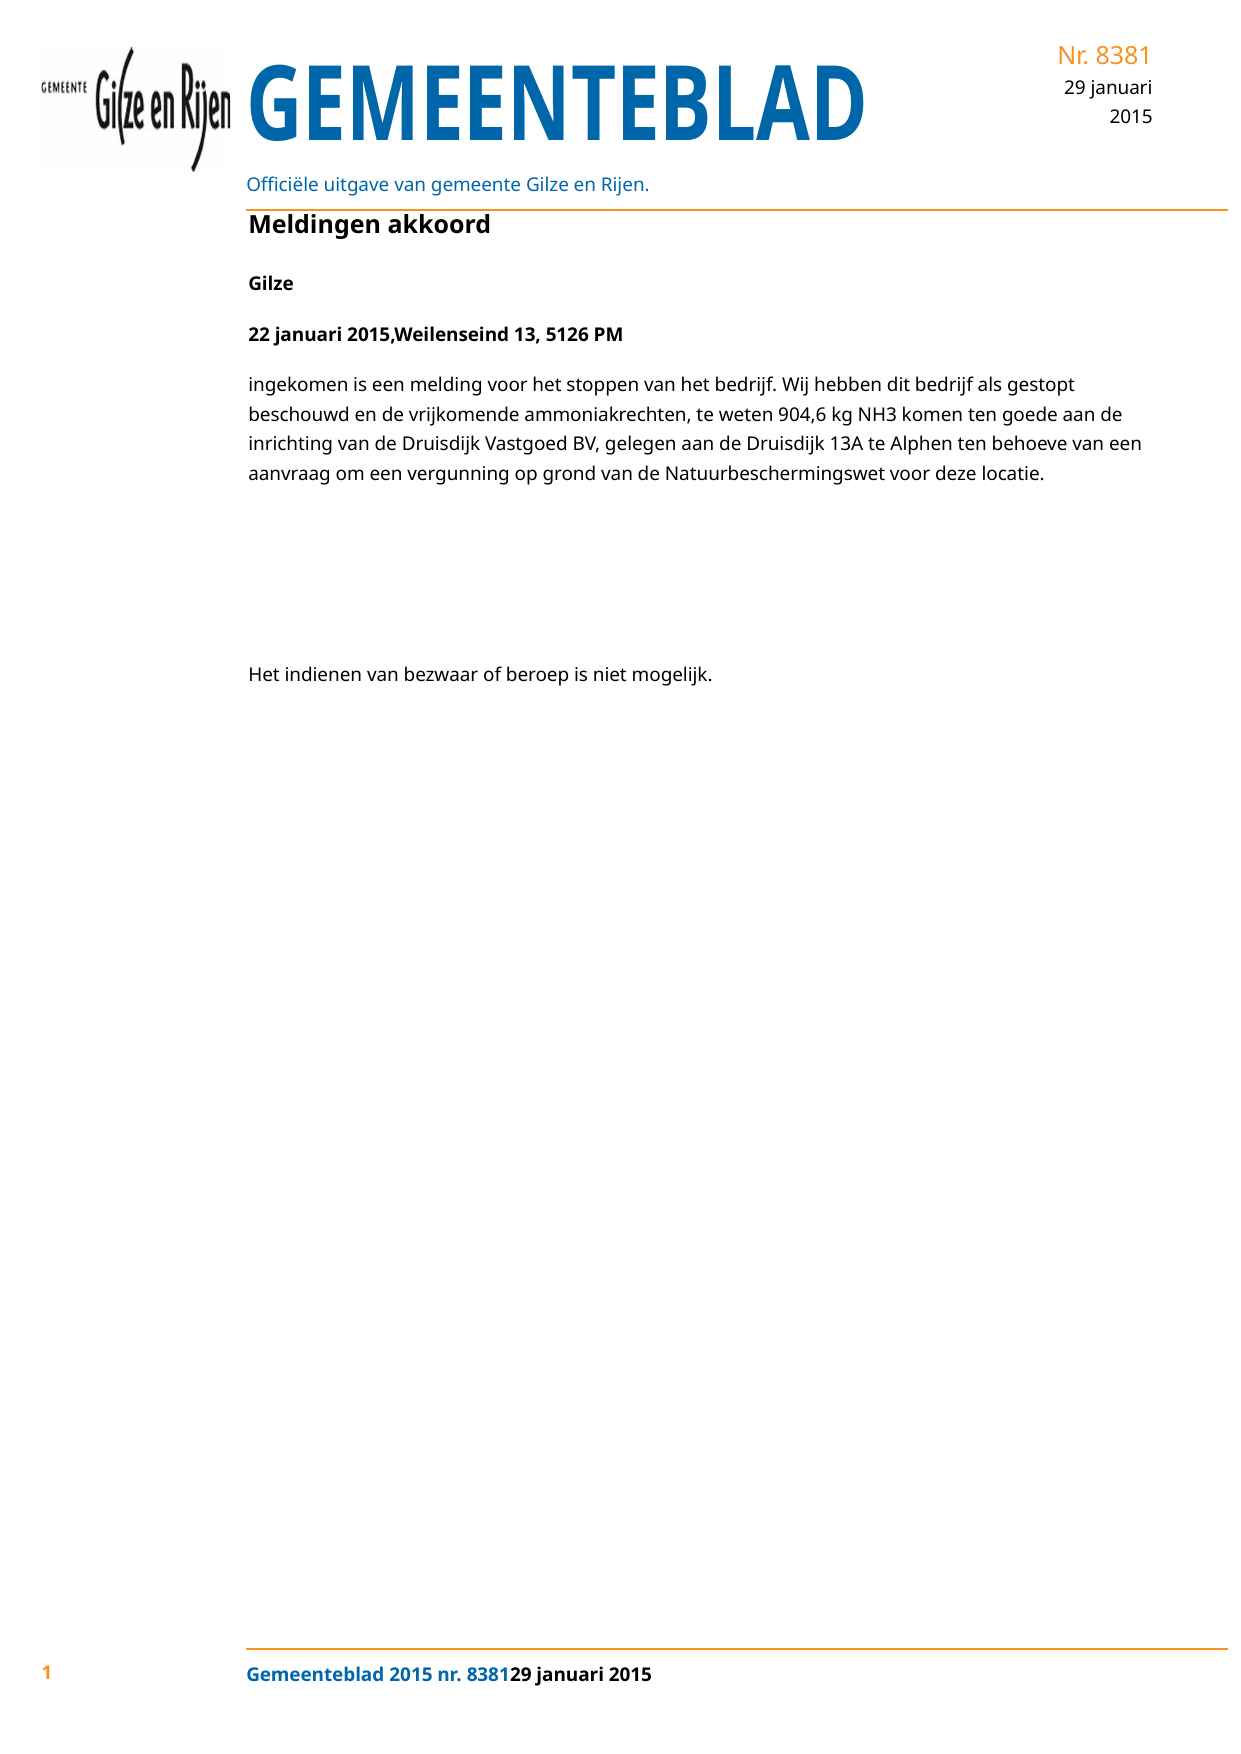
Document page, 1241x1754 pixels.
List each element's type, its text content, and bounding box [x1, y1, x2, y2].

text Het indienen van bezwaar of beroep is niet mogelijk. [248, 662, 1152, 687]
text Gilze [248, 270, 1152, 296]
text Meldingen akkoord [248, 211, 1152, 241]
picture [41, 47, 231, 172]
text 22 januari 2015,Weilenseind 13, 5126 PM [248, 321, 1152, 346]
text ingekomen is een melding voor het stoppen van het bedrijf. Wij hebben dit bedrijf als gestopt beschouwd en de vrijkomende ammoniakrechten, te weten 904,6 kg NH3 komen ten goede aan de inrichting van de Druisdijk Vastgoed BV, gelegen aan de Druisdijk 13A te Alphen ten behoeve van een aanvraag om een vergunning op grond van de Natuurbeschermingswet voor deze locatie. [248, 371, 1152, 486]
